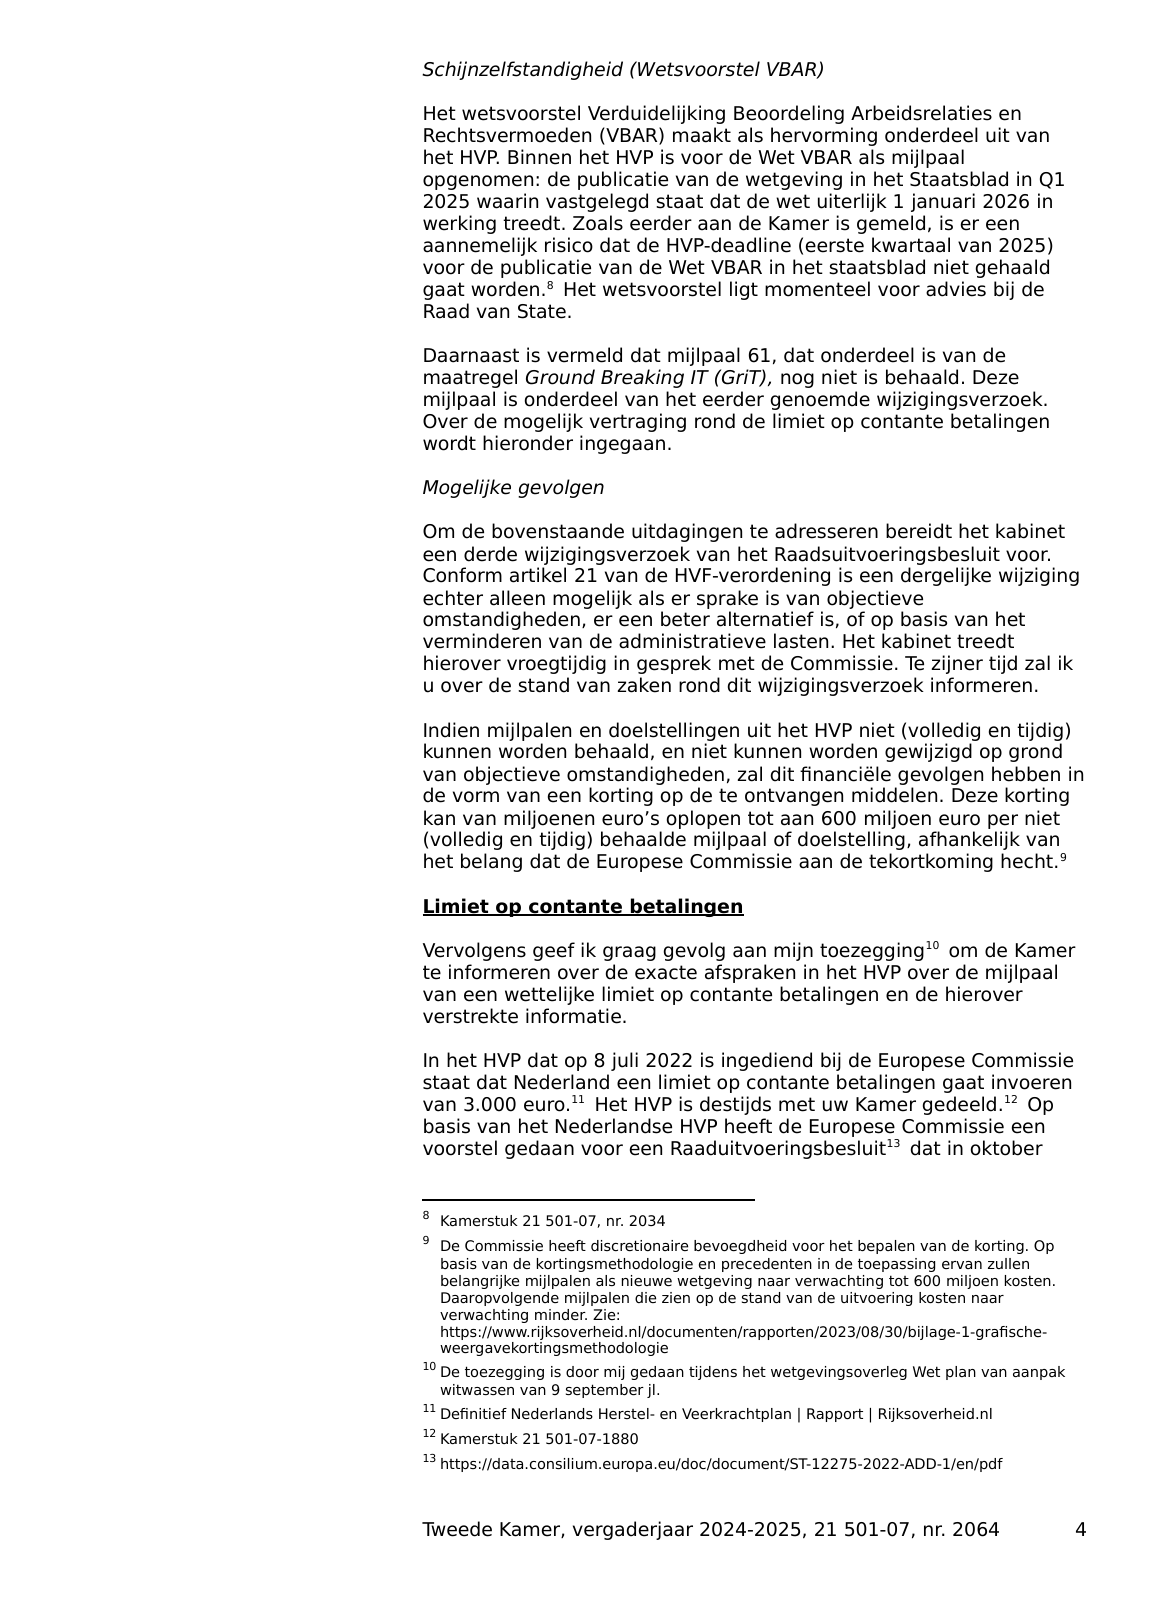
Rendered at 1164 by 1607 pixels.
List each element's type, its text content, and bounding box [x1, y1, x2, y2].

text Definitief Nederlands Herstel- en Veerkrachtplan | Rapport | Rijksoverheid.nl [422, 1402, 1087, 1424]
text Vervolgens geef ik graag gevolg aan mijn toezegging om de Kamer te informeren over de exacte afspraken in het HVP over de mijlpaal van een wettelijke limiet op contante betalingen en de hierover verstrekte informatie. [422, 940, 1087, 1028]
text De toezegging is door mij gedaan tijdens het wetgevingsoverleg Wet plan van aanpak witwassen van 9 september jl. [422, 1360, 1087, 1399]
subtitle Limiet op contante betalingen [422, 896, 1087, 917]
text De Commissie heeft discretionaire bevoegdheid voor het bepalen van de korting. Op basis van de kortingsmethodologie en precedenten in de toepassing ervan zullen belangrijke mijlpalen als nieuwe wetgeving naar verwachting tot 600 miljoen kosten. Daaropvolgende mijlpalen die zien op de stand van de uitvoering kosten naar verwachting minder. Zie: https://www.rijksoverheid.nl/documenten/rapporten/2023/08/30/bijlage-1-grafische-weergavekortingsmethodologie [422, 1234, 1087, 1357]
text Om de bovenstaande uitdagingen te adresseren bereidt het kabinet een derde wijzigingsverzoek van het Raadsuitvoeringsbesluit voor. Conform artikel 21 van de HVF-verordening is een dergelijke wijziging echter alleen mogelijk als er sprake is van objectieve omstandigheden, er een beter alternatief is, of op basis van het verminderen van de administratieve lasten. Het kabinet treedt hierover vroegtijdig in gesprek met de Commissie. Te zijner tijd zal ik u over de stand van zaken rond dit wijzigingsverzoek informeren. [422, 521, 1087, 697]
text In het HVP dat op 8 juli 2022 is ingediend bij de Europese Commissie staat dat Nederland een limiet op contante betalingen gaat invoeren van 3.000 euro. Het HVP is destijds met uw Kamer gedeeld. Op basis van het Nederlandse HVP heeft de Europese Commissie een voorstel gedaan voor een Raaduitvoeringsbesluit dat in oktober [422, 1050, 1087, 1160]
text Daarnaast is vermeld dat mijlpaal 61, dat onderdeel is van de maatregel Ground Breaking IT (GriT), nog niet is behaald. Deze mijlpaal is onderdeel van het eerder genoemde wijzigingsverzoek. Over de mogelijk vertraging rond de limiet op contante betalingen wordt hieronder ingegaan. [422, 345, 1087, 455]
text Kamerstuk 21 501-07-1880 [422, 1427, 1087, 1449]
text Het wetsvoorstel Verduidelijking Beoordeling Arbeidsrelaties en Rechtsvermoeden (VBAR) maakt als hervorming onderdeel uit van het HVP. Binnen het HVP is voor de Wet VBAR als mijlpaal opgenomen: de publicatie van de wetgeving in het Staatsblad in Q1 2025 waarin vastgelegd staat dat de wet uiterlijk 1 januari 2026 in werking treedt. Zoals eerder aan de Kamer is gemeld, is er een aannemelijk risico dat de HVP-deadline (eerste kwartaal van 2025) voor de publicatie van de Wet VBAR in het staatsblad niet gehaald gaat worden. Het wetsvoorstel ligt momenteel voor advies bij de Raad van State. [422, 103, 1087, 323]
text https://data.consilium.europa.eu/doc/document/ST-12275-2022-ADD-1/en/pdf [422, 1452, 1087, 1474]
text Kamerstuk 21 501-07, nr. 2034 [422, 1209, 1087, 1231]
subtitle Mogelijke gevolgen [422, 477, 1087, 499]
subtitle Schijnzelfstandigheid (Wetsvoorstel VBAR) [422, 59, 1087, 81]
text Indien mijlpalen en doelstellingen uit het HVP niet (volledig en tijdig) kunnen worden behaald, en niet kunnen worden gewijzigd op grond van objectieve omstandigheden, zal dit financiële gevolgen hebben in de vorm van een korting op de te ontvangen middelen. Deze korting kan van miljoenen euro’s oplopen tot aan 600 miljoen euro per niet (volledig en tijdig) behaalde mijlpaal of doelstelling, afhankelijk van het belang dat de Europese Commissie aan de tekortkoming hecht. [422, 719, 1087, 873]
